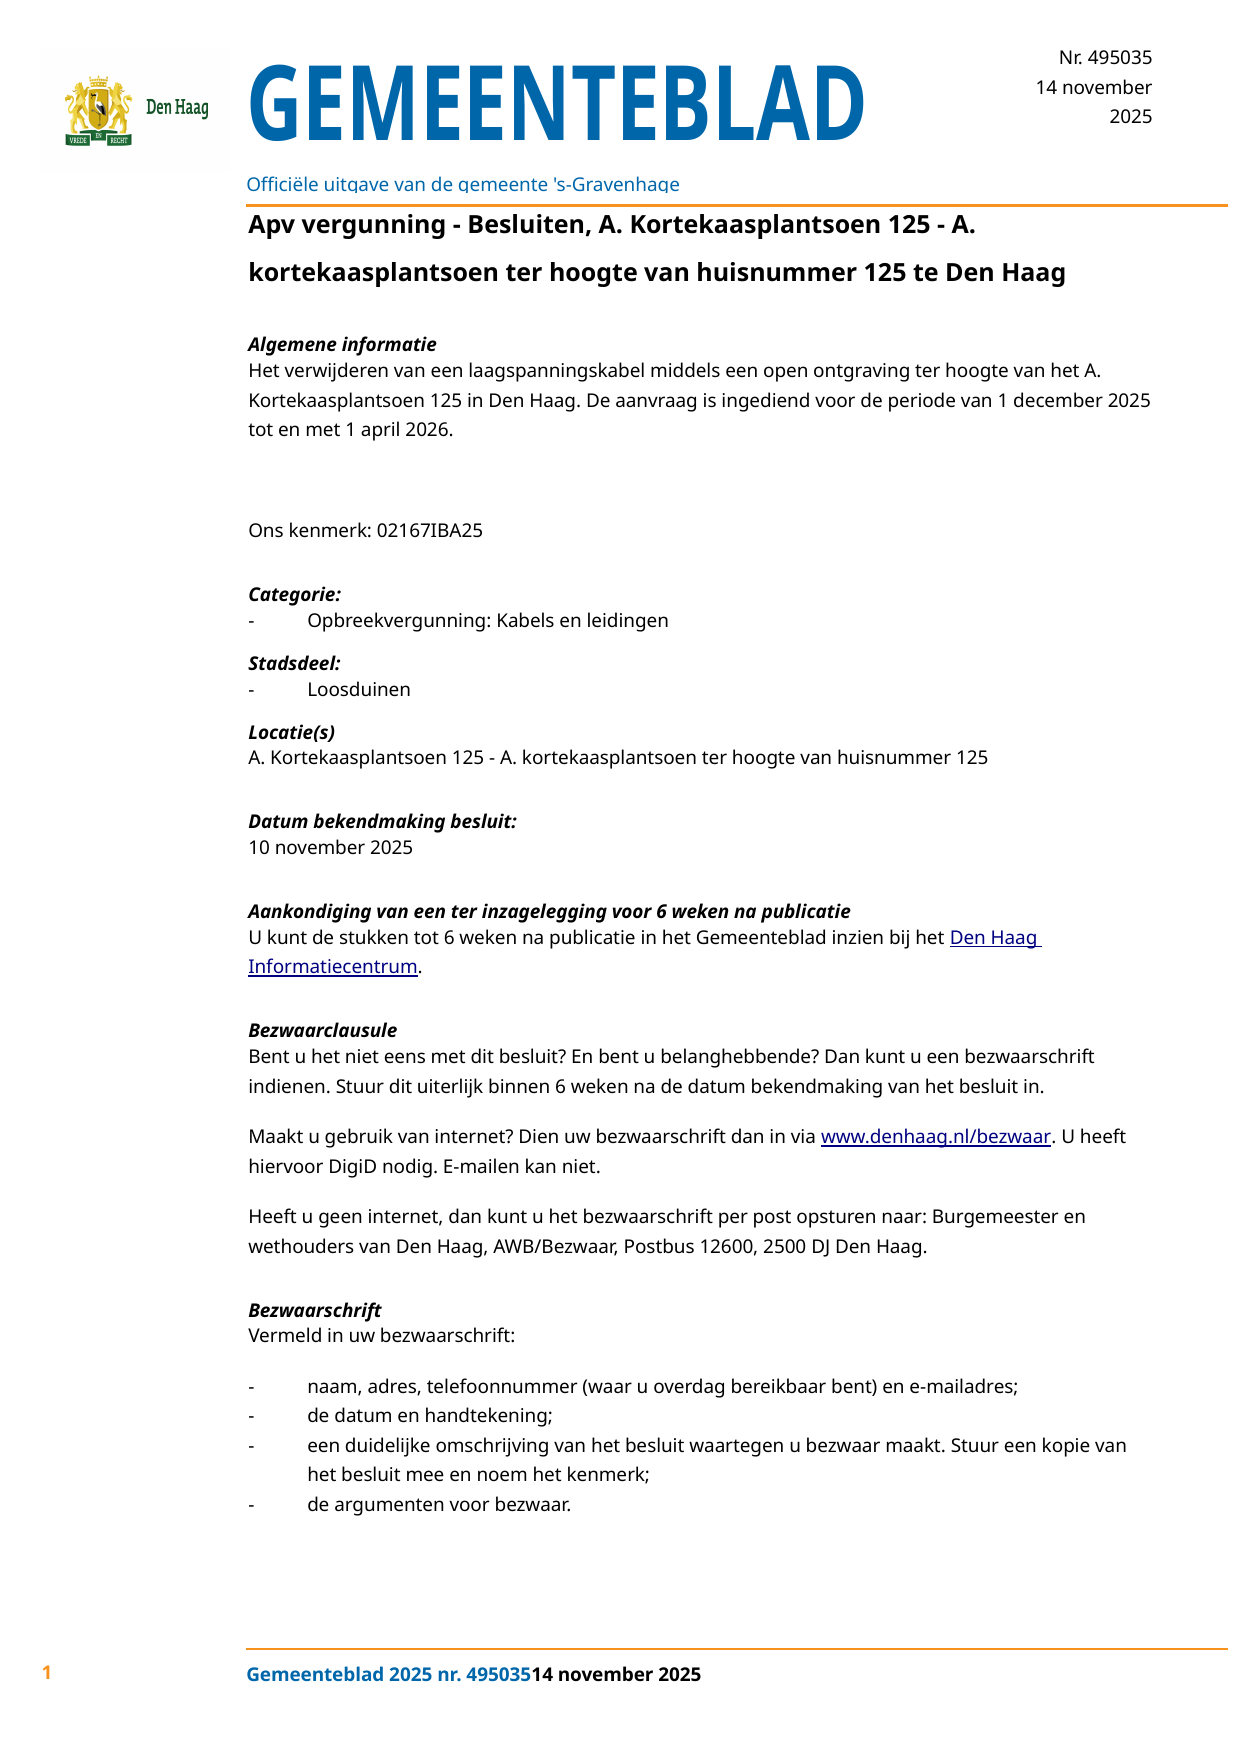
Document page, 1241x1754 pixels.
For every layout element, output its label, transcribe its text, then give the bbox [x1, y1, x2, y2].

list de datum en handtekening; [248, 1402, 1152, 1428]
text Bezwaarclausule [248, 1017, 1152, 1043]
text Algemene informatie [248, 331, 1152, 357]
text Vermeld in uw bezwaarschrift: [248, 1322, 1152, 1348]
picture [41, 47, 231, 172]
text Bent u het niet eens met dit besluit? En bent u belanghebbende? Dan kunt u een bezwaarschrift indienen. Stuur dit uiterlijk binnen 6 weken na de datum bekendmaking van het besluit in. [248, 1043, 1152, 1098]
text Ons kenmerk: 02167IBA25 [248, 517, 1152, 543]
text Bezwaarschrift [248, 1297, 1152, 1322]
text Het verwijderen van een laagspanningskabel middels een open ontgraving ter hoogte van het A. Kortekaasplantsoen 125 in Den Haag. De aanvraag is ingediend voor de periode van 1 december 2025 tot en met 1 april 2026. [248, 357, 1152, 442]
text 10 november 2025 [248, 834, 1152, 860]
text Datum bekendmaking besluit: [248, 808, 1152, 834]
text Aankondiging van een ter inzagelegging voor 6 weken na publicatie [248, 898, 1152, 924]
text Apv vergunning - Besluiten, A. Kortekaasplantsoen 125 - A. kortekaasplantsoen ter hoogte van huisnummer 125 te Den Haag [248, 207, 1152, 288]
text Stadsdeel: [248, 650, 1152, 676]
text Locatie(s) [248, 719, 1152, 744]
list naam, adres, telefoonnummer (waar u overdag bereikbaar bent) en e-mailadres; [248, 1373, 1152, 1399]
text Heeft u geen internet, dan kunt u het bezwaarschrift per post opsturen naar: Burgemeester en wethouders van Den Haag, AWB/Bezwaar, Postbus 12600, 2500 DJ Den Haag. [248, 1203, 1152, 1258]
list de argumenten voor bezwaar. [248, 1491, 1152, 1517]
text Categorie: [248, 581, 1152, 607]
text Maakt u gebruik van internet? Dien uw bezwaarschrift dan in via www.denhaag.nl/bezwaar. U heeft hiervoor DigiD nodig. E-mailen kan niet. [248, 1123, 1152, 1178]
list Loosduinen [248, 676, 1152, 701]
text U kunt de stukken tot 6 weken na publicatie in het Gemeenteblad inzien bij het Den Haag Informatiecentrum. [248, 924, 1152, 979]
list Opbreekvergunning: Kabels en leidingen [248, 607, 1152, 633]
text A. Kortekaasplantsoen 125 - A. kortekaasplantsoen ter hoogte van huisnummer 125 [248, 744, 1152, 770]
list een duidelijke omschrijving van het besluit waartegen u bezwaar maakt. Stuur een kopie van het besluit mee en noem het kenmerk; [248, 1432, 1152, 1487]
